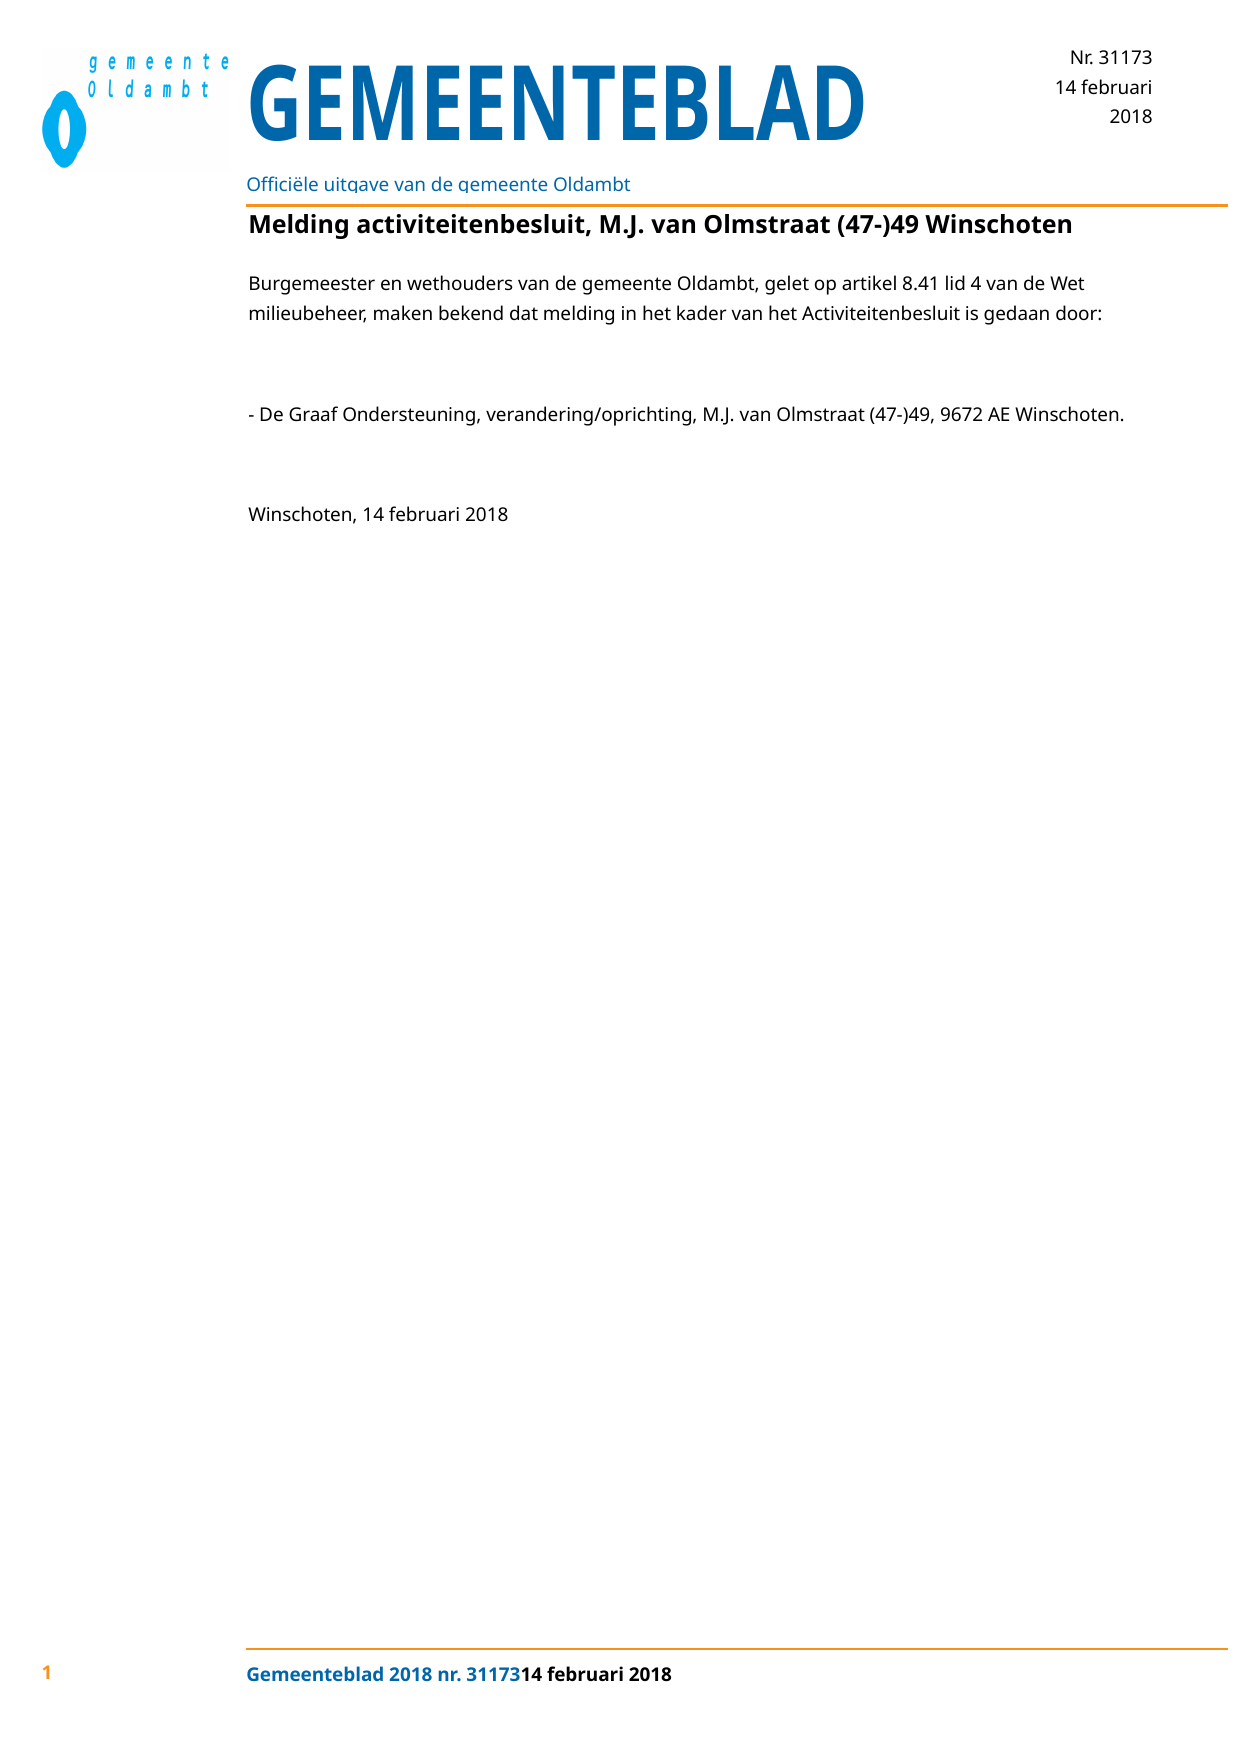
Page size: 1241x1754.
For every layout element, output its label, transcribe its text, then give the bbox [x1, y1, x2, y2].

picture [41, 47, 231, 172]
text - De Graaf Ondersteuning, verandering/oprichting, M.J. van Olmstraat (47-)49, 9672 AE Winschoten. [248, 401, 1152, 426]
text Winschoten, 14 februari 2018 [248, 502, 1152, 527]
text Burgemeester en wethouders van de gemeente Oldambt, gelet op artikel 8.41 lid 4 van de Wet milieubeheer, maken bekend dat melding in het kader van het Activiteitenbesluit is gedaan door: [248, 270, 1152, 326]
text Melding activiteitenbesluit, M.J. van Olmstraat (47-)49 Winschoten [248, 207, 1152, 241]
